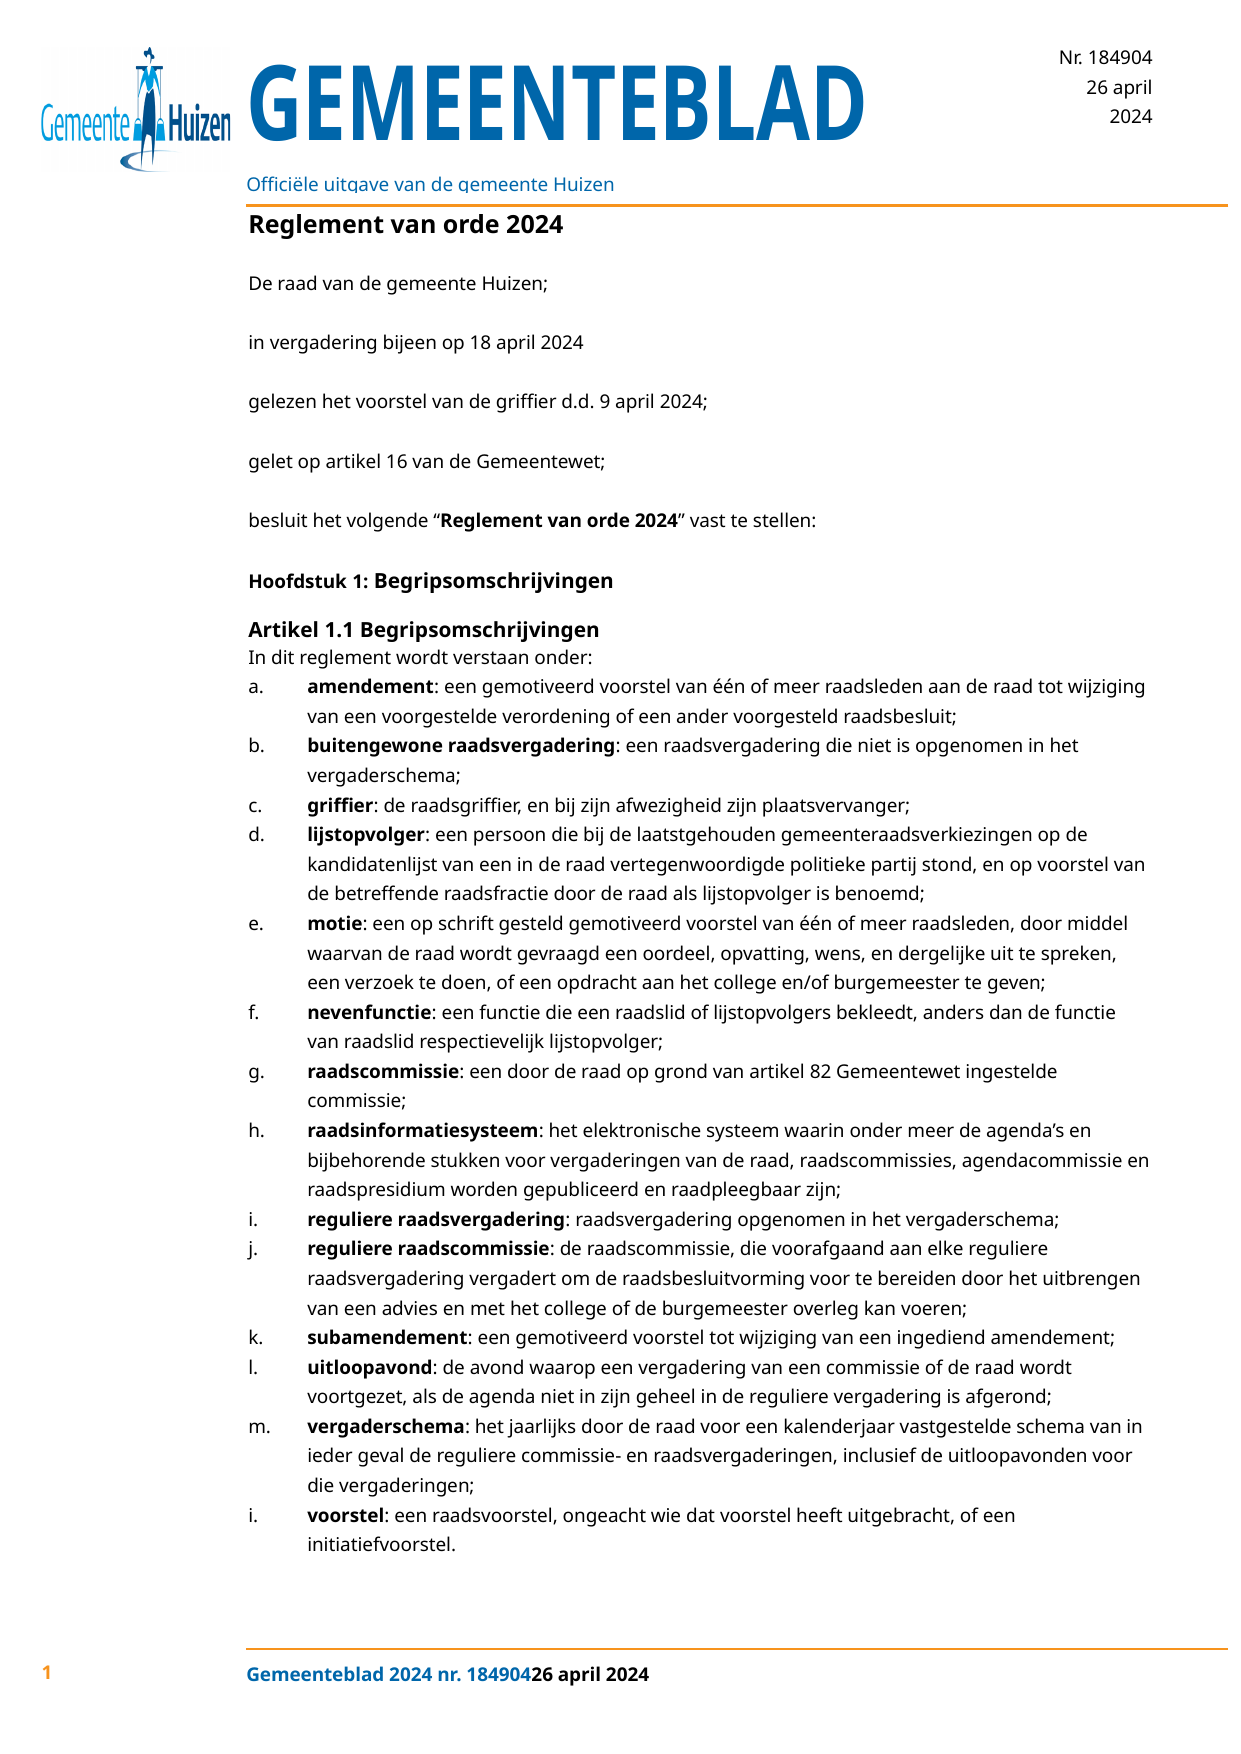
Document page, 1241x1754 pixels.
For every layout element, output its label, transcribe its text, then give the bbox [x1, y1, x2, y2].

list reguliere raadsvergadering: raadsvergadering opgenomen in het vergaderschema; [248, 1206, 1152, 1232]
list subamendement: een gemotiveerd voorstel tot wijziging van een ingediend amendement; [248, 1324, 1152, 1350]
text In dit reglement wordt verstaan onder: [248, 644, 1152, 669]
list griffier: de raadsgriffier, en bij zijn afwezigheid zijn plaatsvervanger; [248, 792, 1152, 817]
list nevenfunctie: een functie die een raadslid of lijstopvolgers bekleedt, anders dan de functie van raadslid respectievelijk lijstopvolger; [248, 999, 1152, 1054]
text gelet op artikel 16 van de Gemeentewet; [248, 448, 1152, 473]
text gelezen het voorstel van de griffier d.d. 9 april 2024; [248, 389, 1152, 414]
list reguliere raadscommissie: de raadscommissie, die voorafgaand aan elke reguliere raadsvergadering vergadert om de raadsbesluitvorming voor te bereiden door het uitbrengen van een advies en met het college of de burgemeester overleg kan voeren; [248, 1236, 1152, 1320]
list vergaderschema: het jaarlijks door de raad voor een kalenderjaar vastgestelde schema van in ieder geval de reguliere commissie- en raadsvergaderingen, inclusief de uitloopavonden voor die vergaderingen; [248, 1413, 1152, 1498]
text Reglement van orde 2024 [248, 207, 1152, 241]
text besluit het volgende “Reglement van orde 2024” vast te stellen: [248, 507, 1152, 533]
text Artikel 1.1 Begripsomschrijvingen [248, 615, 1152, 644]
list uitloopavond: de avond waarop een vergadering van een commissie of de raad wordt voortgezet, als de agenda niet in zijn geheel in de reguliere vergadering is afgerond; [248, 1354, 1152, 1409]
picture [41, 47, 231, 172]
list raadscommissie: een door de raad op grond van artikel 82 Gemeentewet ingestelde commissie; [248, 1058, 1152, 1113]
text in vergadering bijeen op 18 april 2024 [248, 329, 1152, 355]
list raadsinformatiesysteem: het elektronische systeem waarin onder meer de agenda’s en bijbehorende stukken voor vergaderingen van de raad, raadscommissies, agendacommissie en raadspresidium worden gepubliceerd en raadpleegbaar zijn; [248, 1117, 1152, 1202]
list voorstel: een raadsvoorstel, ongeacht wie dat voorstel heeft uitgebracht, of een initiatiefvoorstel. [248, 1502, 1152, 1557]
list amendement: een gemotiveerd voorstel van één of meer raadsleden aan de raad tot wijziging van een voorgestelde verordening of een ander voorgesteld raadsbesluit; [248, 673, 1152, 729]
text De raad van de gemeente Huizen; [248, 270, 1152, 296]
text Hoofdstuk 1: Begripsomschrijvingen [248, 566, 1152, 594]
list motie: een op schrift gesteld gemotiveerd voorstel van één of meer raadsleden, door middel waarvan de raad wordt gevraagd een oordeel, opvatting, wens, en dergelijke uit te spreken, een verzoek te doen, of een opdracht aan het college en/of burgemeester te geven; [248, 910, 1152, 995]
list buitengewone raadsvergadering: een raadsvergadering die niet is opgenomen in het vergaderschema; [248, 733, 1152, 788]
list lijstopvolger: een persoon die bij de laatstgehouden gemeenteraadsverkiezingen op de kandidatenlijst van een in de raad vertegenwoordigde politieke partij stond, en op voorstel van de betreffende raadsfractie door de raad als lijstopvolger is benoemd; [248, 821, 1152, 906]
